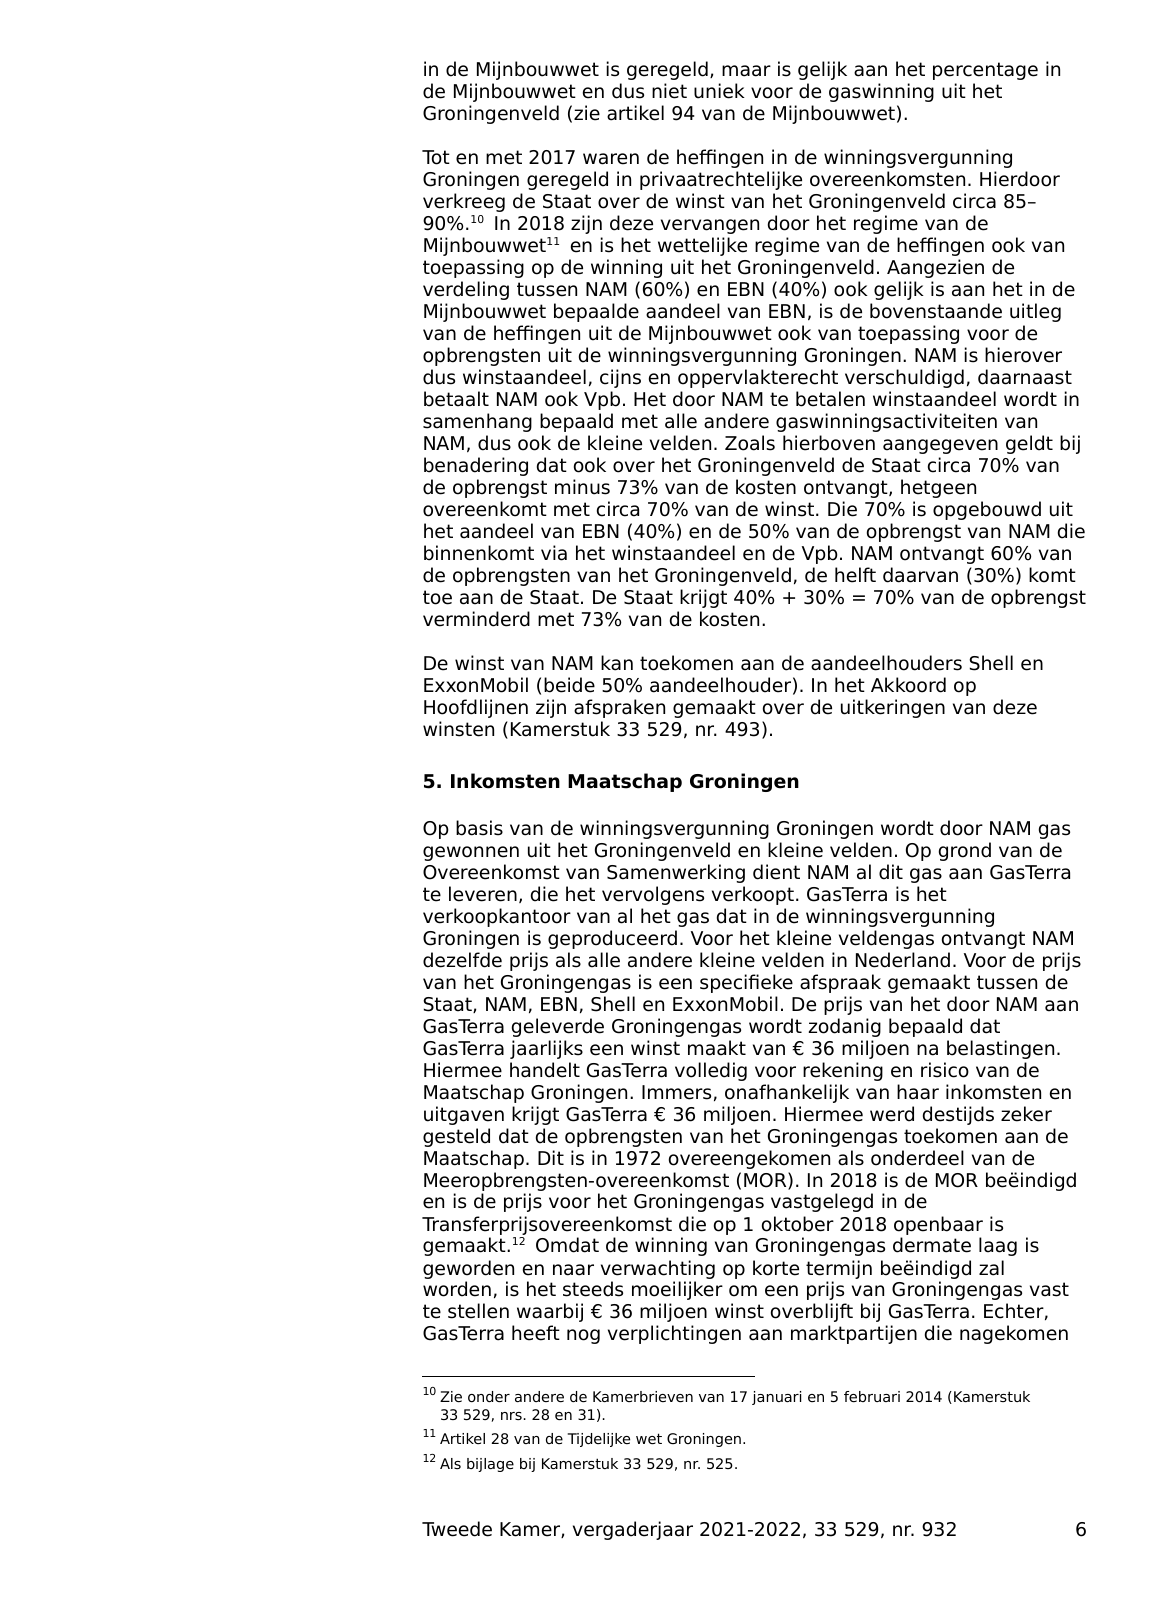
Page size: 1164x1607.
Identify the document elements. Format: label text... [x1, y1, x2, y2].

text Op basis van de winningsvergunning Groningen wordt door NAM gas gewonnen uit het Groningenveld en kleine velden. Op grond van de Overeenkomst van Samenwerking dient NAM al dit gas aan GasTerra te leveren, die het vervolgens verkoopt. GasTerra is het verkoopkantoor van al het gas dat in de winningsvergunning Groningen is geproduceerd. Voor het kleine veldengas ontvangt NAM dezelfde prijs als alle andere kleine velden in Nederland. Voor de prijs van het Groningengas is een specifieke afspraak gemaakt tussen de Staat, NAM, EBN, Shell en ExxonMobil. De prijs van het door NAM aan GasTerra geleverde Groningengas wordt zodanig bepaald dat GasTerra jaarlijks een winst maakt van € 36 miljoen na belastingen. Hiermee handelt GasTerra volledig voor rekening en risico van de Maatschap Groningen. Immers, onafhankelijk van haar inkomsten en uitgaven krijgt GasTerra € 36 miljoen. Hiermee werd destijds zeker gesteld dat de opbrengsten van het Groningengas toekomen aan de Maatschap. Dit is in 1972 overeengekomen als onderdeel van de Meeropbrengsten-overeenkomst (MOR). In 2018 is de MOR beëindigd en is de prijs voor het Groningengas vastgelegd in de Transferprijsovereenkomst die op 1 oktober 2018 openbaar is gemaakt. Omdat de winning van Groningengas dermate laag is geworden en naar verwachting op korte termijn beëindigd zal worden, is het steeds moeilijker om een prijs van Groningengas vast te stellen waarbij € 36 miljoen winst overblijft bij GasTerra. Echter, GasTerra heeft nog verplichtingen aan marktpartijen die nagekomen [422, 818, 1087, 1345]
text De winst van NAM kan toekomen aan de aandeelhouders Shell en ExxonMobil (beide 50% aandeelhouder). In het Akkoord op Hoofdlijnen zijn afspraken gemaakt over de uitkeringen van deze winsten (Kamerstuk 33 529, nr. 493). [422, 653, 1087, 741]
text Als bijlage bij Kamerstuk 33 529, nr. 525. [422, 1452, 1087, 1474]
text in de Mijnbouwwet is geregeld, maar is gelijk aan het percentage in de Mijnbouwwet en dus niet uniek voor de gaswinning uit het Groningenveld (zie artikel 94 van de Mijnbouwwet). [422, 59, 1087, 125]
text Tot en met 2017 waren de heffingen in de winningsvergunning Groningen geregeld in privaatrechtelijke overeenkomsten. Hierdoor verkreeg de Staat over de winst van het Groningenveld circa 85–90%. In 2018 zijn deze vervangen door het regime van de Mijnbouwwet en is het wettelijke regime van de heffingen ook van toepassing op de winning uit het Groningenveld. Aangezien de verdeling tussen NAM (60%) en EBN (40%) ook gelijk is aan het in de Mijnbouwwet bepaalde aandeel van EBN, is de bovenstaande uitleg van de heffingen uit de Mijnbouwwet ook van toepassing voor de opbrengsten uit de winningsvergunning Groningen. NAM is hierover dus winstaandeel, cijns en oppervlakterecht verschuldigd, daarnaast betaalt NAM ook Vpb. Het door NAM te betalen winstaandeel wordt in samenhang bepaald met alle andere gaswinningsactiviteiten van NAM, dus ook de kleine velden. Zoals hierboven aangegeven geldt bij benadering dat ook over het Groningenveld de Staat circa 70% van de opbrengst minus 73% van de kosten ontvangt, hetgeen overeenkomt met circa 70% van de winst. Die 70% is opgebouwd uit het aandeel van EBN (40%) en de 50% van de opbrengst van NAM die binnenkomt via het winstaandeel en de Vpb. NAM ontvangt 60% van de opbrengsten van het Groningenveld, de helft daarvan (30%) komt toe aan de Staat. De Staat krijgt 40% + 30% = 70% van de opbrengst verminderd met 73% van de kosten. [422, 147, 1087, 631]
subtitle 5. Inkomsten Maatschap Groningen [422, 771, 1087, 793]
text Zie onder andere de Kamerbrieven van 17 januari en 5 februari 2014 (Kamerstuk 33 529, nrs. 28 en 31). [422, 1385, 1087, 1424]
text Artikel 28 van de Tijdelijke wet Groningen. [422, 1427, 1087, 1449]
